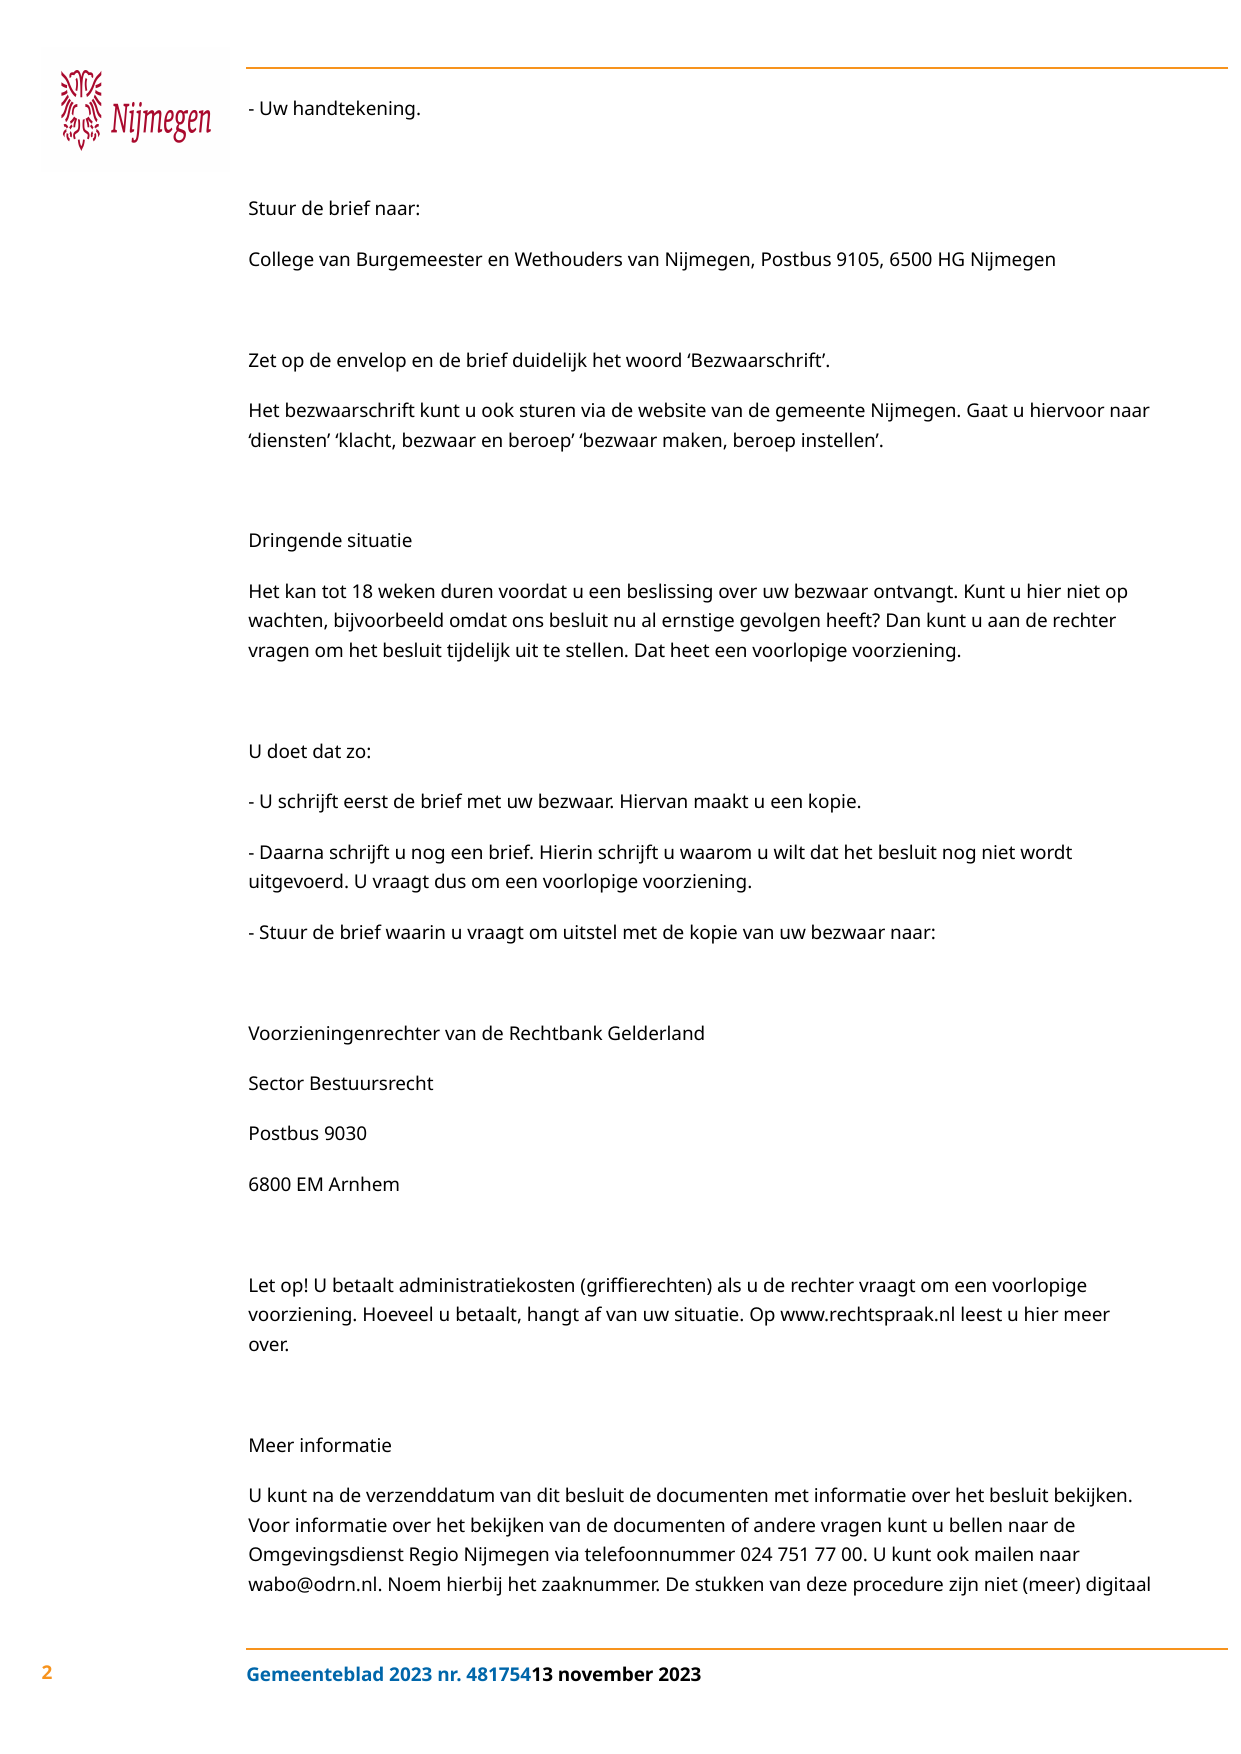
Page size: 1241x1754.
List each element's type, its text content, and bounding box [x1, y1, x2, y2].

text College van Burgemeester en Wethouders van Nijmegen, Postbus 9105, 6500 HG Nijmegen [248, 246, 1152, 272]
text - U schrijft eerst de brief met uw bezwaar. Hiervan maakt u een kopie. [248, 788, 1152, 814]
text Zet op de envelop en de brief duidelijk het woord ‘Bezwaarschrift’. [248, 347, 1152, 373]
text Voorzieningenrechter van de Rechtbank Gelderland [248, 1020, 1152, 1046]
text Meer informatie [248, 1432, 1152, 1458]
text Stuur de brief naar: [248, 196, 1152, 221]
picture [41, 47, 231, 172]
text Het kan tot 18 weken duren voordat u een beslissing over uw bezwaar ontvangt. Kunt u hier niet op wachten, bijvoorbeeld omdat ons besluit nu al ernstige gevolgen heeft? Dan kunt u aan de rechter vragen om het besluit tijdelijk uit te stellen. Dat heet een voorlopige voorziening. [248, 578, 1152, 663]
text - Daarna schrijft u nog een brief. Hierin schrijft u waarom u wilt dat het besluit nog niet wordt uitgevoerd. U vraagt dus om een voorlopige voorziening. [248, 839, 1152, 894]
text - Uw handtekening. [248, 95, 1152, 121]
text Het bezwaarschrift kunt u ook sturen via de website van de gemeente Nijmegen. Gaat u hiervoor naar ‘diensten’ ‘klacht, bezwaar en beroep’ ‘bezwaar maken, beroep instellen’. [248, 397, 1152, 453]
text Sector Bestuursrecht [248, 1070, 1152, 1096]
text U kunt na de verzenddatum van dit besluit de documenten met informatie over het besluit bekijken. Voor informatie over het bekijken van de documenten of andere vragen kunt u bellen naar de Omgevingsdienst Regio Nijmegen via telefoonnummer 024 751 77 00. U kunt ook mailen naar wabo@odrn.nl. Noem hierbij het zaaknummer. De stukken van deze procedure zijn niet (meer) digitaal [248, 1482, 1152, 1597]
text Let op! U betaalt administratiekosten (griffierechten) als u de rechter vraagt om een voorlopige voorziening. Hoeveel u betaalt, hangt af van uw situatie. Op www.rechtspraak.nl leest u hier meer over. [248, 1272, 1152, 1357]
text 6800 EM Arnhem [248, 1171, 1152, 1197]
text U doet dat zo: [248, 738, 1152, 764]
text Dringende situatie [248, 528, 1152, 553]
text Postbus 9030 [248, 1121, 1152, 1146]
text - Stuur de brief waarin u vraagt om uitstel met de kopie van uw bezwaar naar: [248, 919, 1152, 945]
